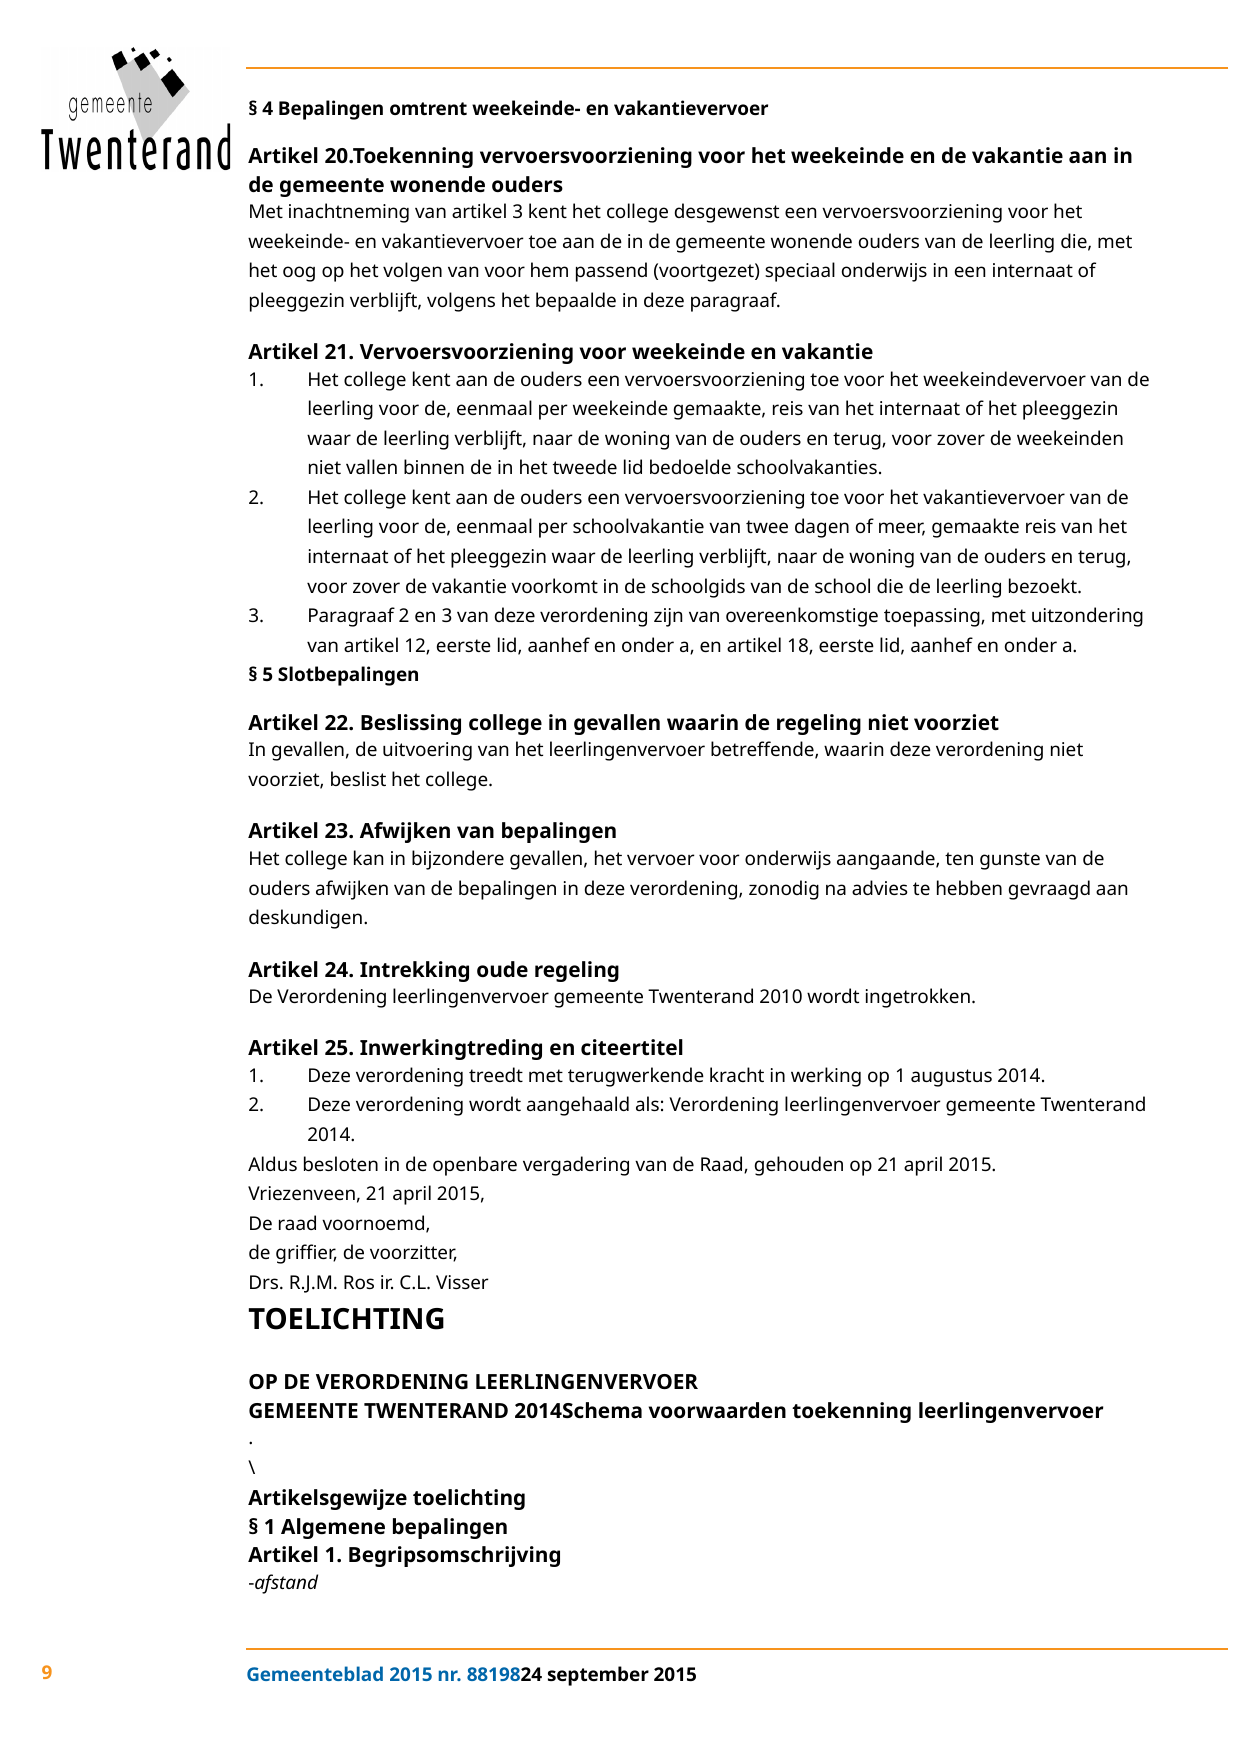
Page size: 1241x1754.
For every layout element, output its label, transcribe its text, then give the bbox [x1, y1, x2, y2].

text . [248, 1424, 1152, 1450]
text In gevallen, de uitvoering van het leerlingenvervoer betreffende, waarin deze verordening niet voorziet, beslist het college. [248, 737, 1152, 792]
list Deze verordening wordt aangehaald als: Verordening leerlingenvervoer gemeente Twenterand 2014. [248, 1092, 1152, 1147]
text De Verordening leerlingenvervoer gemeente Twenterand 2010 wordt ingetrokken. [248, 983, 1152, 1009]
text Artikel 22. Beslissing college in gevallen waarin de regeling niet voorziet [248, 708, 1152, 737]
text De raad voornoemd, [248, 1210, 1152, 1236]
list Deze verordening treedt met terugwerkende kracht in werking op 1 augustus 2014. [248, 1062, 1152, 1088]
text Artikel 23. Afwijken van bepalingen [248, 817, 1152, 845]
text OP DE VERORDENING LEERLINGENVERVOER [248, 1367, 1152, 1396]
text Artikel 1. Begripsomschrijving [248, 1540, 1152, 1569]
text Aldus besloten in de openbare vergadering van de Raad, gehouden op 21 april 2015. [248, 1151, 1152, 1176]
text § 5 Slotbepalingen [248, 662, 1152, 687]
text de griffier, de voorzitter, [248, 1239, 1152, 1265]
list Het college kent aan de ouders een vervoersvoorziening toe voor het weekeindevervoer van de leerling voor de, eenmaal per weekeinde gemaakte, reis van het internaat of het pleeggezin waar de leerling verblijft, naar de woning van de ouders en terug, voor zover de weekeinden niet vallen binnen de in het tweede lid bedoelde schoolvakanties. [248, 366, 1152, 480]
text Artikel 21. Vervoersvoorziening voor weekeinde en vakantie [248, 337, 1152, 366]
text GEMEENTE TWENTERAND 2014Schema voorwaarden toekenning leerlingenvervoer [248, 1396, 1152, 1424]
text \ [248, 1454, 1152, 1480]
list Het college kent aan de ouders een vervoersvoorziening toe voor het vakantievervoer van de leerling voor de, eenmaal per schoolvakantie van twee dagen of meer, gemaakte reis van het internaat of het pleeggezin waar de leerling verblijft, naar de woning van de ouders en terug, voor zover de vakantie voorkomt in de schoolgids van de school die de leerling bezoekt. [248, 484, 1152, 599]
text Vriezenveen, 21 april 2015, [248, 1180, 1152, 1206]
text TOELICHTING [248, 1299, 1152, 1338]
text -afstand [248, 1569, 1152, 1594]
text Artikel 20.Toekenning vervoersvoorziening voor het weekeinde en de vakantie aan in de gemeente wonende ouders [248, 141, 1152, 198]
text Artikel 24. Intrekking oude regeling [248, 955, 1152, 983]
text Artikel 25. Inwerkingtreding en citeertitel [248, 1033, 1152, 1062]
text Drs. R.J.M. Ros ir. C.L. Visser [248, 1269, 1152, 1295]
picture [41, 47, 231, 172]
text Het college kan in bijzondere gevallen, het vervoer voor onderwijs aangaande, ten gunste van de ouders afwijken van de bepalingen in deze verordening, zonodig na advies te hebben gevraagd aan deskundigen. [248, 845, 1152, 930]
text Artikelsgewijze toelichting [248, 1483, 1152, 1512]
text § 4 Bepalingen omtrent weekeinde- en vakantievervoer [248, 95, 1152, 121]
text § 1 Algemene bepalingen [248, 1512, 1152, 1540]
list Paragraaf 2 en 3 van deze verordening zijn van overeenkomstige toepassing, met uitzondering van artikel 12, eerste lid, aanhef en onder a, en artikel 18, eerste lid, aanhef en onder a. [248, 602, 1152, 658]
text Met inachtneming van artikel 3 kent het college desgewenst een vervoersvoorziening voor het weekeinde- en vakantievervoer toe aan de in de gemeente wonende ouders van de leerling die, met het oog op het volgen van voor hem passend (voortgezet) speciaal onderwijs in een internaat of pleeggezin verblijft, volgens het bepaalde in deze paragraaf. [248, 198, 1152, 313]
